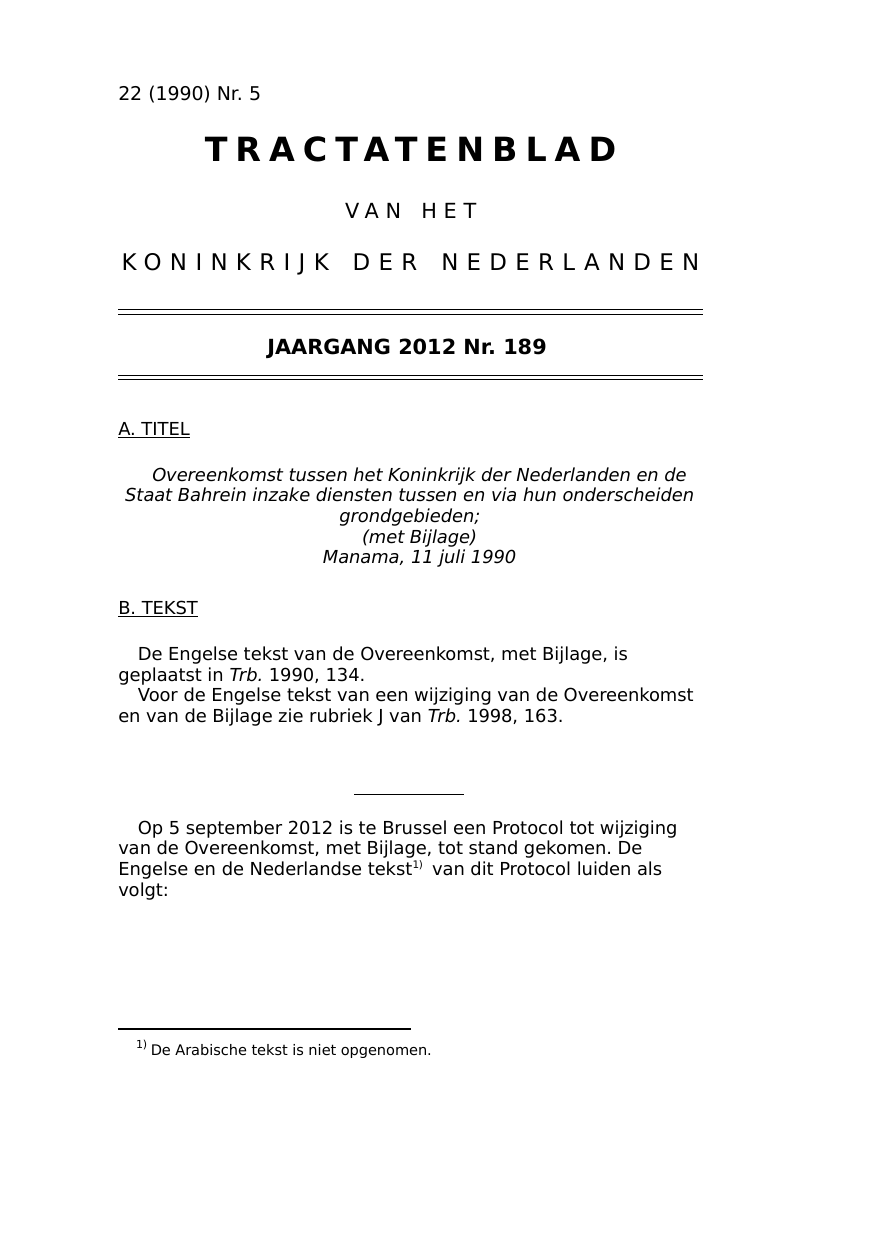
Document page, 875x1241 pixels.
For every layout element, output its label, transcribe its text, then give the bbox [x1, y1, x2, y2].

text Manama, 11 juli 1990 [118, 547, 703, 568]
text (met Bijlage) [118, 527, 703, 547]
text Voor de Engelse tekst van een wijziging van de Overeenkomst en van de Bijlage zie rubriek J van Trb. 1998, 163. [118, 685, 703, 727]
text JAARGANG 2012 Nr. 189 [118, 335, 703, 359]
text Op 5 september 2012 is te Brussel een Protocol tot wijziging van de Overeenkomst, met Bijlage, tot stand gekomen. De Engelse en de Nederlandse tekst van dit Protocol luiden als volgt: [118, 817, 703, 900]
subtitle B. TEKST [118, 598, 703, 619]
text De Engelse tekst van de Overeenkomst, met Bijlage, is geplaatst in Trb. 1990, 134. [118, 644, 703, 685]
text De Arabische tekst is niet opgenomen. [118, 1038, 703, 1060]
text Overeenkomst tussen het Koninkrijk der Nederlanden en de Staat Bahrein inzake diensten tussen en via hun onderscheiden grondgebieden; [118, 464, 703, 527]
subtitle A. TITEL [118, 419, 703, 439]
text KONINKRIJK DER NEDERLANDEN [118, 249, 703, 276]
text TRACTATENBLAD [118, 130, 703, 169]
text 22 (1990) Nr. 5 [118, 83, 703, 105]
text VAN HET [118, 199, 703, 223]
